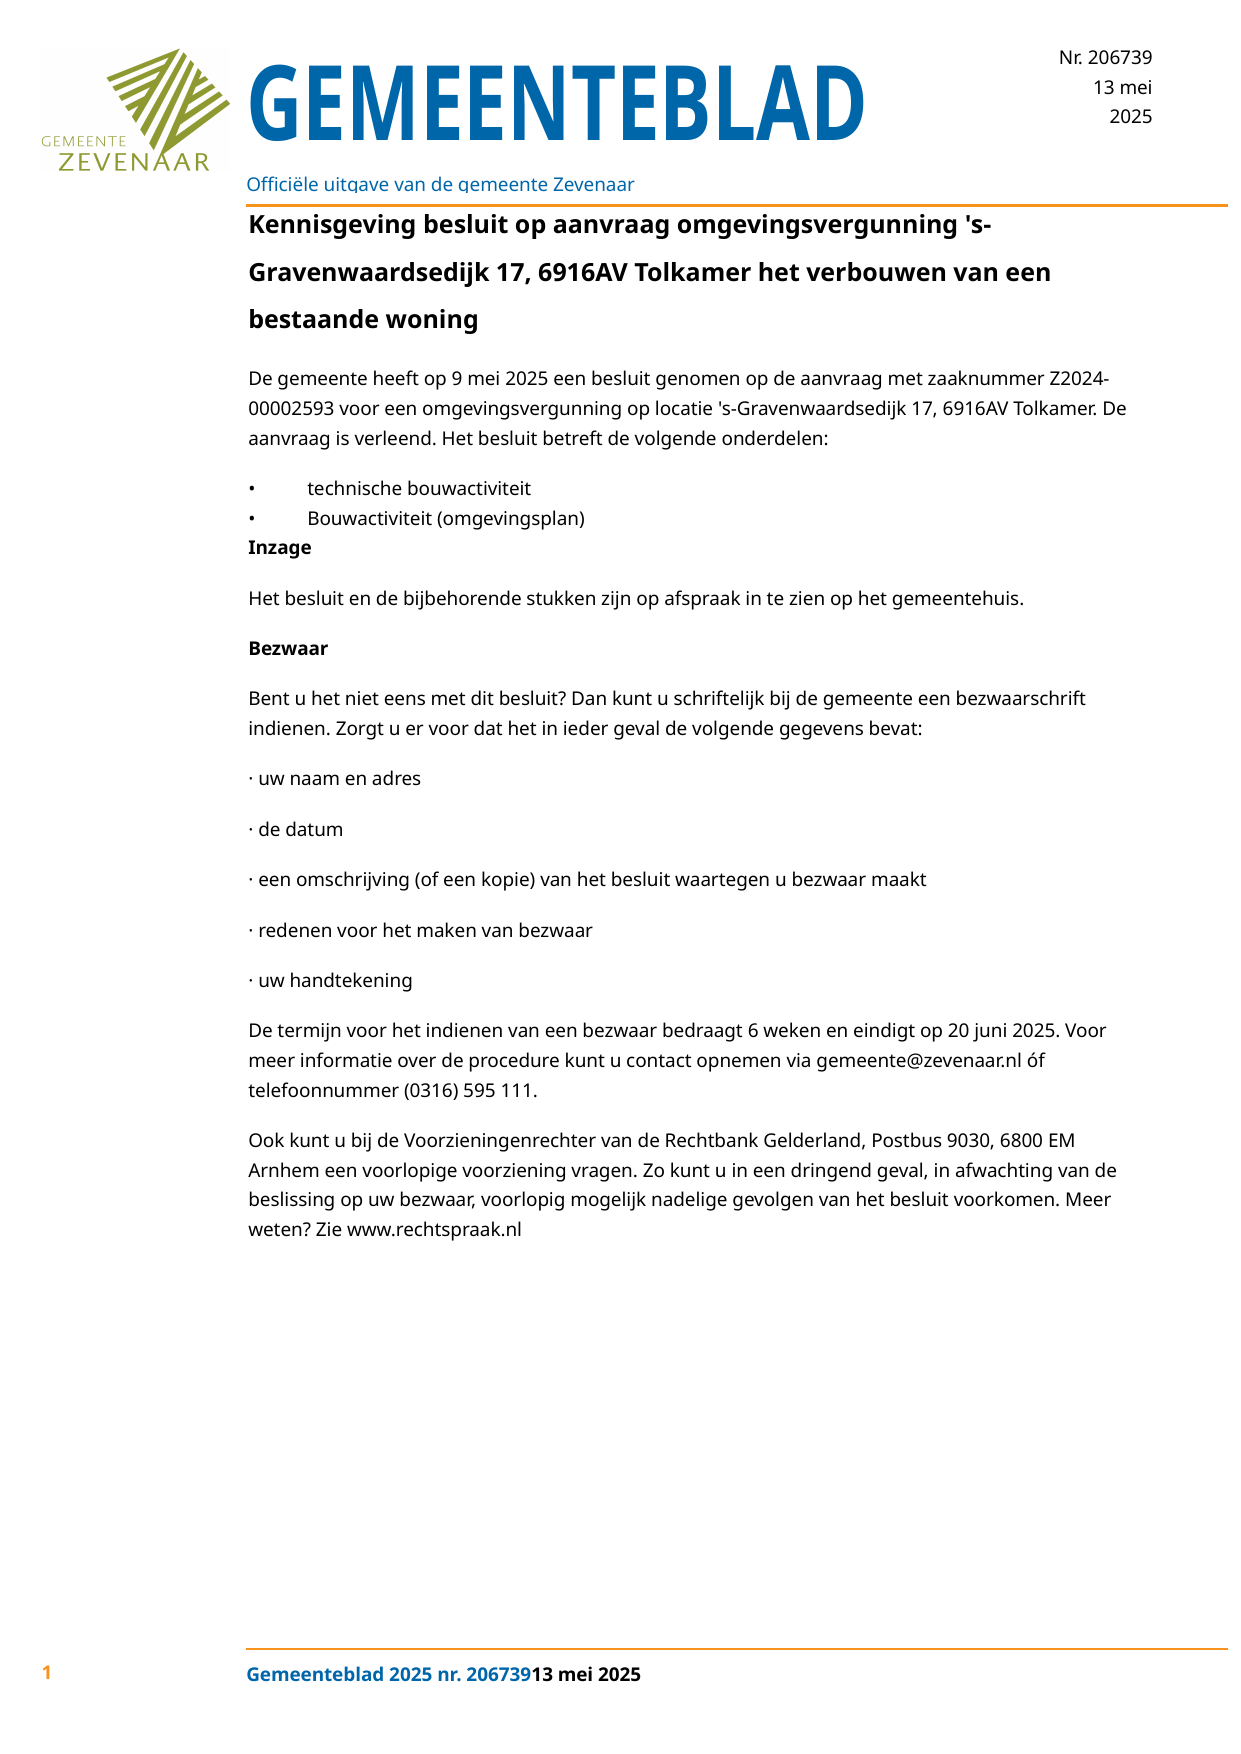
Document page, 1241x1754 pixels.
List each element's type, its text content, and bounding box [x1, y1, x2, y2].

text Inzage [248, 534, 1152, 560]
list Bouwactiviteit (omgevingsplan) [248, 505, 1152, 530]
list technische bouwactiviteit [248, 475, 1152, 501]
text · redenen voor het maken van bezwaar [248, 917, 1152, 942]
text Ook kunt u bij de Voorzieningenrechter van de Rechtbank Gelderland, Postbus 9030, 6800 EM Arnhem een voorlopige voorziening vragen. Zo kunt u in een dringend geval, in afwachting van de beslissing op uw bezwaar, voorlopig mogelijk nadelige gevolgen van het besluit voorkomen. Meer weten? Zie www.rechtspraak.nl [248, 1127, 1152, 1242]
text Het besluit en de bijbehorende stukken zijn op afspraak in te zien op het gemeentehuis. [248, 585, 1152, 610]
text De termijn voor het indienen van een bezwaar bedraagt 6 weken en eindigt op 20 juni 2025. Voor meer informatie over de procedure kunt u contact opnemen via gemeente@zevenaar.nl óf telefoonnummer (0316) 595 111. [248, 1018, 1152, 1102]
text Bent u het niet eens met dit besluit? Dan kunt u schriftelijk bij de gemeente een bezwaarschrift indienen. Zorgt u er voor dat het in ieder geval de volgende gegevens bevat: [248, 686, 1152, 741]
picture [41, 47, 231, 172]
text · een omschrijving (of een kopie) van het besluit waartegen u bezwaar maakt [248, 866, 1152, 892]
text Bezwaar [248, 635, 1152, 661]
text · uw handtekening [248, 967, 1152, 993]
text Kennisgeving besluit op aanvraag omgevingsvergunning 's-Gravenwaardsedijk 17, 6916AV Tolkamer het verbouwen van een bestaande woning [248, 207, 1152, 336]
text · uw naam en adres [248, 766, 1152, 791]
text De gemeente heeft op 9 mei 2025 een besluit genomen op de aanvraag met zaaknummer Z2024-00002593 voor een omgevingsvergunning op locatie 's-Gravenwaardsedijk 17, 6916AV Tolkamer. De aanvraag is verleend. Het besluit betreft de volgende onderdelen: [248, 366, 1152, 450]
text · de datum [248, 816, 1152, 842]
